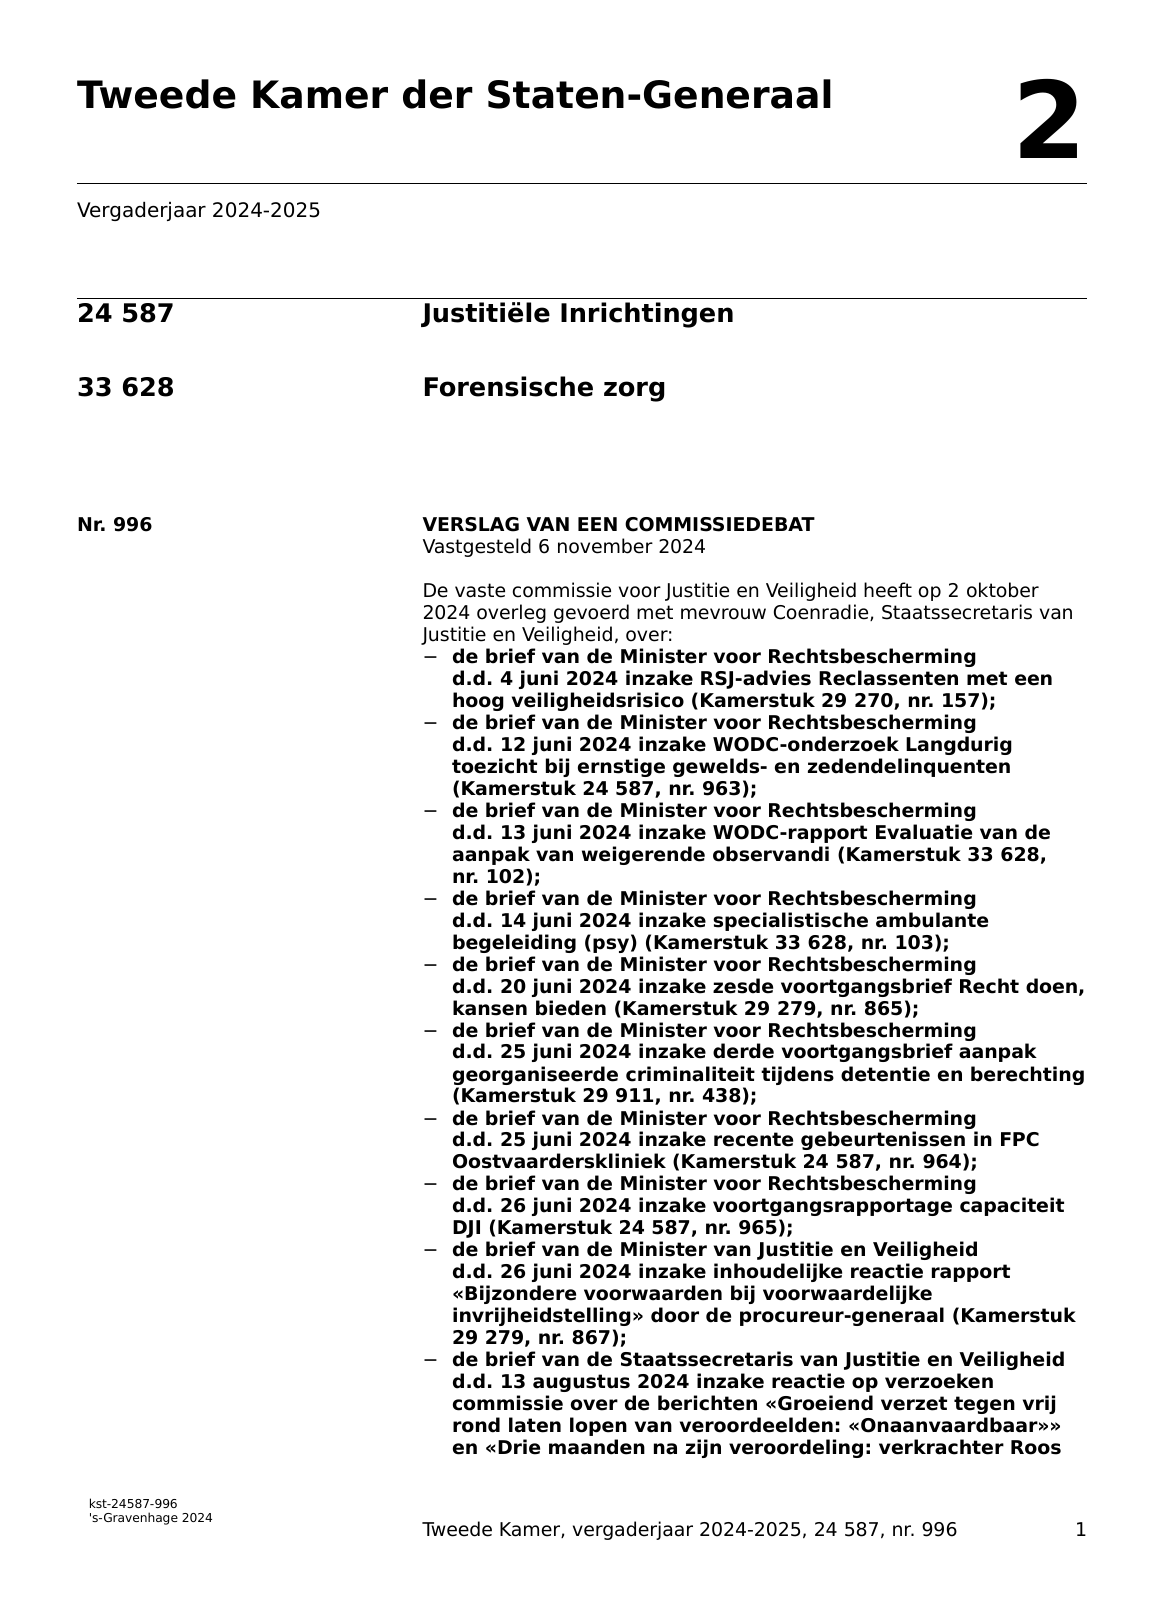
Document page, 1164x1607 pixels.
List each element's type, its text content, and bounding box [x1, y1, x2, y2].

text − de brief van de Minister voor Rechtsbescherming d.d. 4 juni 2024 inzake RSJ-advies Reclassenten met een hoog veiligheidsrisico (Kamerstuk 29 270, nr. 157); [422, 646, 1087, 712]
text − de brief van de Minister voor Rechtsbescherming d.d. 26 juni 2024 inzake voortgangsrapportage capaciteit DJI (Kamerstuk 24 587, nr. 965); [422, 1173, 1087, 1239]
text − de brief van de Minister voor Rechtsbescherming d.d. 13 juni 2024 inzake WODC-rapport Evaluatie van de aanpak van weigerende observandi (Kamerstuk 33 628, nr. 102); [422, 800, 1087, 888]
text − de brief van de Minister van Justitie en Veiligheid d.d. 26 juni 2024 inzake inhoudelijke reactie rapport «Bijzondere voorwaarden bij voorwaardelijke invrijheidstelling» door de procureur-generaal (Kamerstuk 29 279, nr. 867); [422, 1239, 1087, 1349]
text Vastgesteld 6 november 2024 [422, 536, 1087, 558]
text − de brief van de Staatssecretaris van Justitie en Veiligheid d.d. 13 augustus 2024 inzake reactie op verzoeken commissie over de berichten «Groeiend verzet tegen vrij rond laten lopen van veroordeelden: «Onaanvaardbaar»» en «Drie maanden na zijn veroordeling: verkrachter Roos [422, 1349, 1087, 1459]
subtitle 33 628 Forensische zorg [77, 373, 1087, 403]
table_header 2 [886, 59, 1087, 183]
text De vaste commissie voor Justitie en Veiligheid heeft op 2 oktober 2024 overleg gevoerd met mevrouw Coenradie, Staatssecretaris van Justitie en Veiligheid, over: [422, 580, 1087, 646]
text − de brief van de Minister voor Rechtsbescherming d.d. 12 juni 2024 inzake WODC-onderzoek Langdurig toezicht bij ernstige gewelds- en zedendelinquenten (Kamerstuk 24 587, nr. 963); [422, 712, 1087, 800]
subtitle 24 587 Justitiële Inrichtingen [77, 299, 1087, 329]
text − de brief van de Minister voor Rechtsbescherming d.d. 25 juni 2024 inzake recente gebeurtenissen in FPC Oostvaarderskliniek (Kamerstuk 24 587, nr. 964); [422, 1107, 1087, 1173]
text 's-Gravenhage 2024 [88, 1511, 323, 1525]
subtitle Nr. 996 VERSLAG VAN EEN COMMISSIEDEBAT [77, 514, 1087, 536]
text kst-24587-996 [88, 1497, 323, 1511]
table_cell Vergaderjaar 2024-2025 [77, 184, 1087, 298]
text − de brief van de Minister voor Rechtsbescherming d.d. 25 juni 2024 inzake derde voortgangsbrief aanpak georganiseerde criminaliteit tijdens detentie en berechting (Kamerstuk 29 911, nr. 438); [422, 1019, 1087, 1107]
table_header Tweede Kamer der Staten-Generaal [77, 59, 886, 183]
text − de brief van de Minister voor Rechtsbescherming d.d. 20 juni 2024 inzake zesde voortgangsbrief Recht doen, kansen bieden (Kamerstuk 29 279, nr. 865); [422, 953, 1087, 1019]
text − de brief van de Minister voor Rechtsbescherming d.d. 14 juni 2024 inzake specialistische ambulante begeleiding (psy) (Kamerstuk 33 628, nr. 103); [422, 888, 1087, 953]
